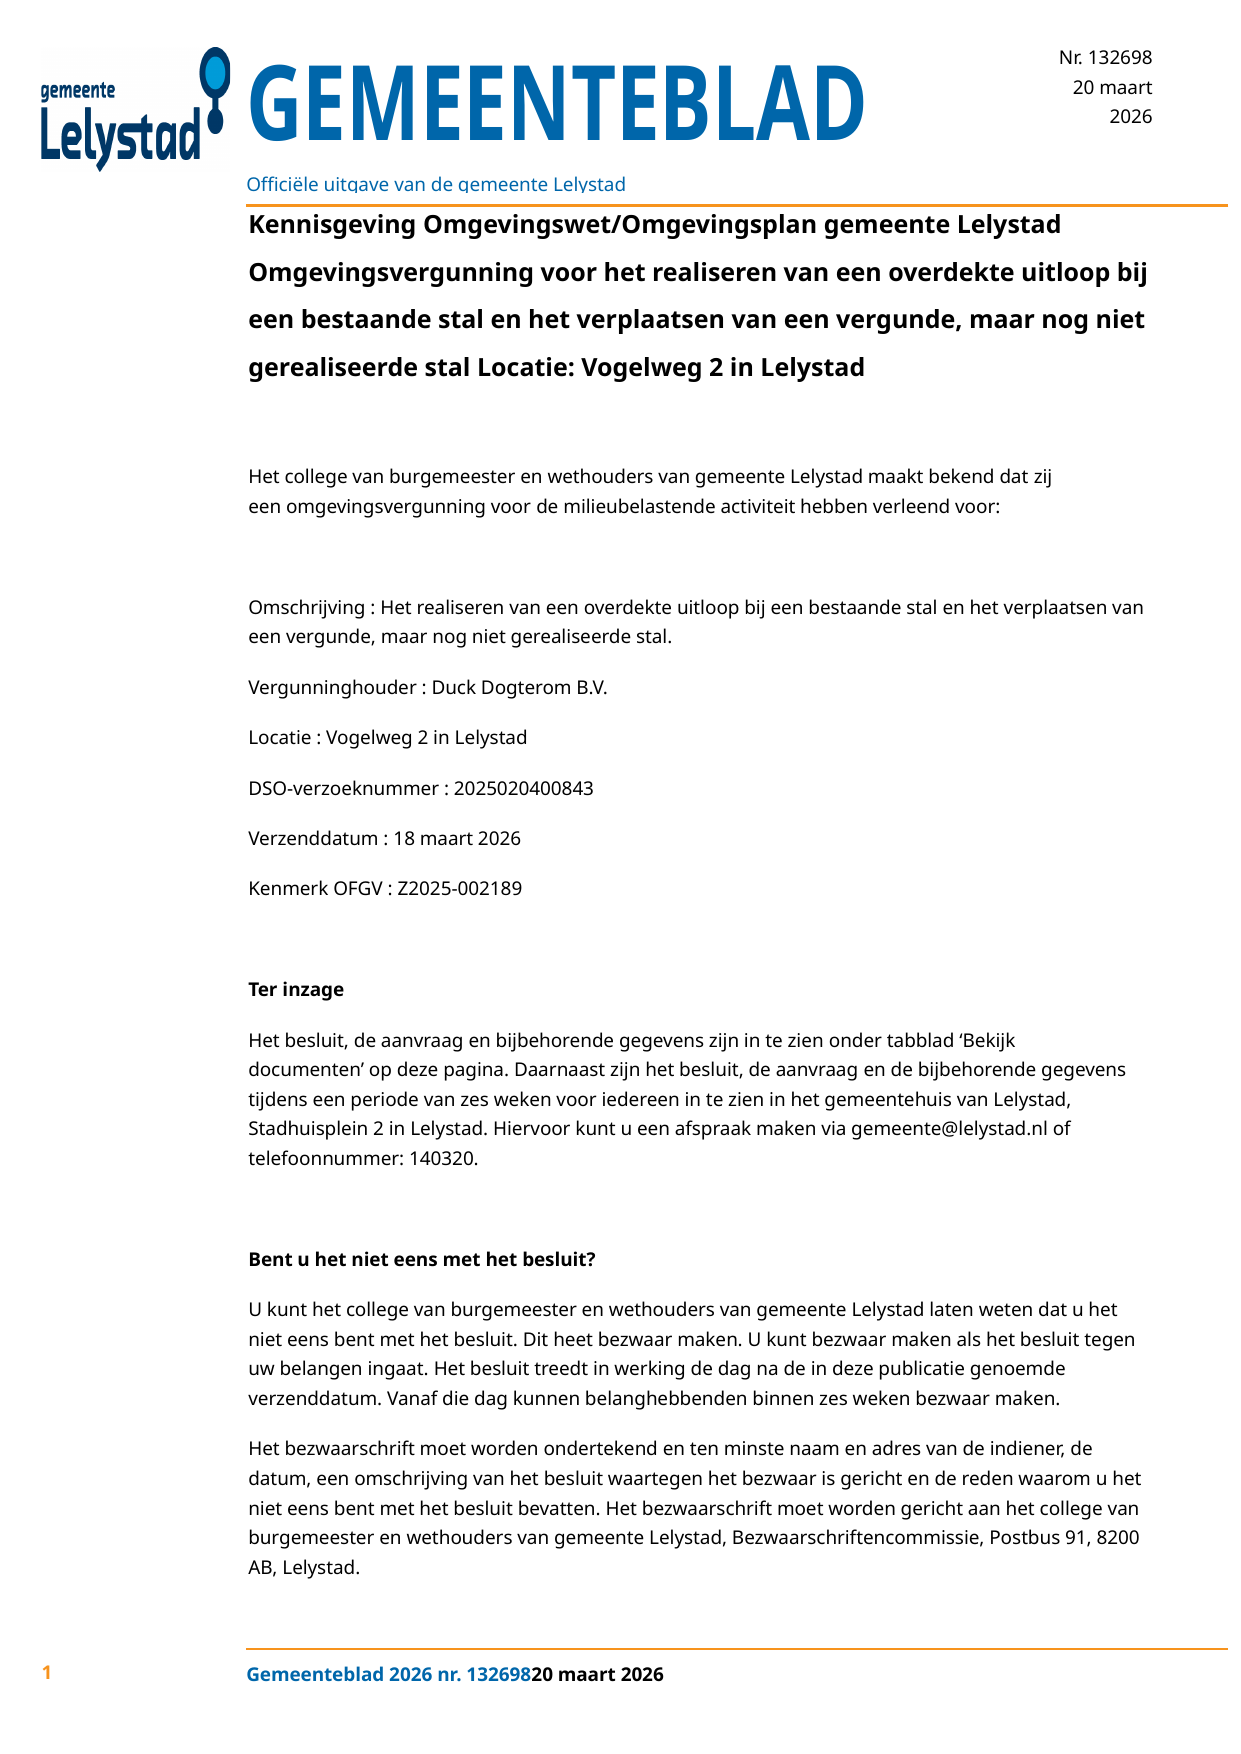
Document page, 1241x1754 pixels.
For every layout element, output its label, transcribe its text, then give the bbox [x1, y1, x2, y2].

text Het bezwaarschrift moet worden ondertekend en ten minste naam en adres van de indiener, de datum, een omschrijving van het besluit waartegen het bezwaar is gericht en de reden waarom u het niet eens bent met het besluit bevatten. Het bezwaarschrift moet worden gericht aan het college van burgemeester en wethouders van gemeente Lelystad, Bezwaarschriftencommissie, Postbus 91, 8200 AB, Lelystad. [248, 1436, 1152, 1580]
text Bent u het niet eens met het besluit? [248, 1246, 1152, 1272]
text DSO-verzoeknummer : 2025020400843 [248, 775, 1152, 801]
text Kenmerk OFGV : Z2025-002189 [248, 876, 1152, 901]
text Vergunninghouder : Duck Dogterom B.V. [248, 674, 1152, 700]
text U kunt het college van burgemeester en wethouders van gemeente Lelystad laten weten dat u het niet eens bent met het besluit. Dit heet bezwaar maken. U kunt bezwaar maken als het besluit tegen uw belangen ingaat. Het besluit treedt in werking de dag na de in deze publicatie genoemde verzenddatum. Vanaf die dag kunnen belanghebbenden binnen zes weken bezwaar maken. [248, 1296, 1152, 1411]
text Het college van burgemeester en wethouders van gemeente Lelystad maakt bekend dat zij een omgevingsvergunning voor de milieubelastende activiteit hebben verleend voor: [248, 463, 1152, 519]
text Verzenddatum : 18 maart 2026 [248, 825, 1152, 851]
text Kennisgeving Omgevingswet/Omgevingsplan gemeente Lelystad Omgevingsvergunning voor het realiseren van een overdekte uitloop bij een bestaande stal en het verplaatsen van een vergunde, maar nog niet gerealiseerde stal Locatie: Vogelweg 2 in Lelystad [248, 207, 1152, 384]
picture [41, 47, 231, 172]
text Ter inzage [248, 976, 1152, 1002]
text Locatie : Vogelweg 2 in Lelystad [248, 724, 1152, 750]
text Omschrijving : Het realiseren van een overdekte uitloop bij een bestaande stal en het verplaatsen van een vergunde, maar nog niet gerealiseerde stal. [248, 594, 1152, 649]
text Het besluit, de aanvraag en bijbehorende gegevens zijn in te zien onder tabblad ‘Bekijk documenten’ op deze pagina. Daarnaast zijn het besluit, de aanvraag en de bijbehorende gegevens tijdens een periode van zes weken voor iedereen in te zien in het gemeentehuis van Lelystad, Stadhuisplein 2 in Lelystad. Hiervoor kunt u een afspraak maken via gemeente@lelystad.nl of telefoonnummer: 140320. [248, 1027, 1152, 1171]
